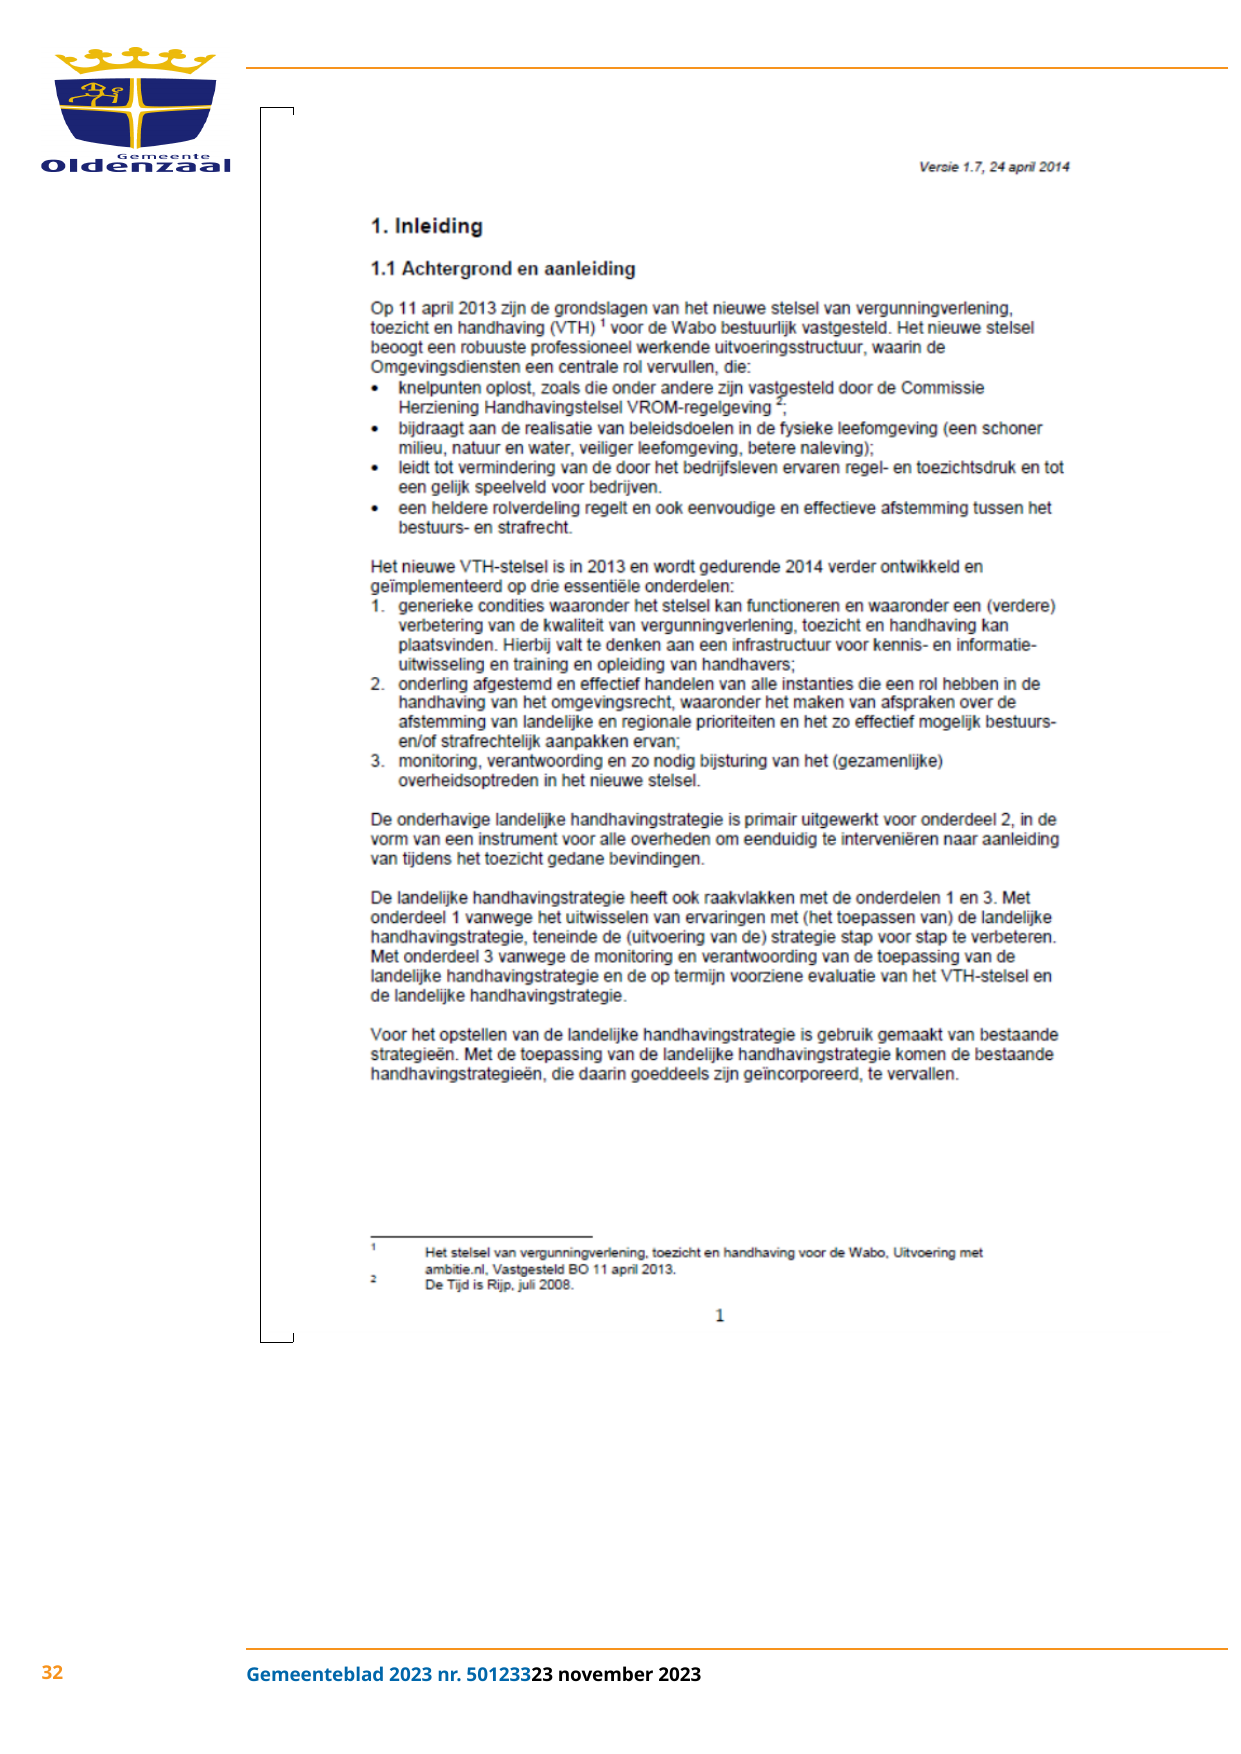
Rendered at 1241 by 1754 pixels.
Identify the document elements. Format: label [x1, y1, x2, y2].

picture [268, 115, 1173, 1333]
picture [41, 47, 231, 172]
